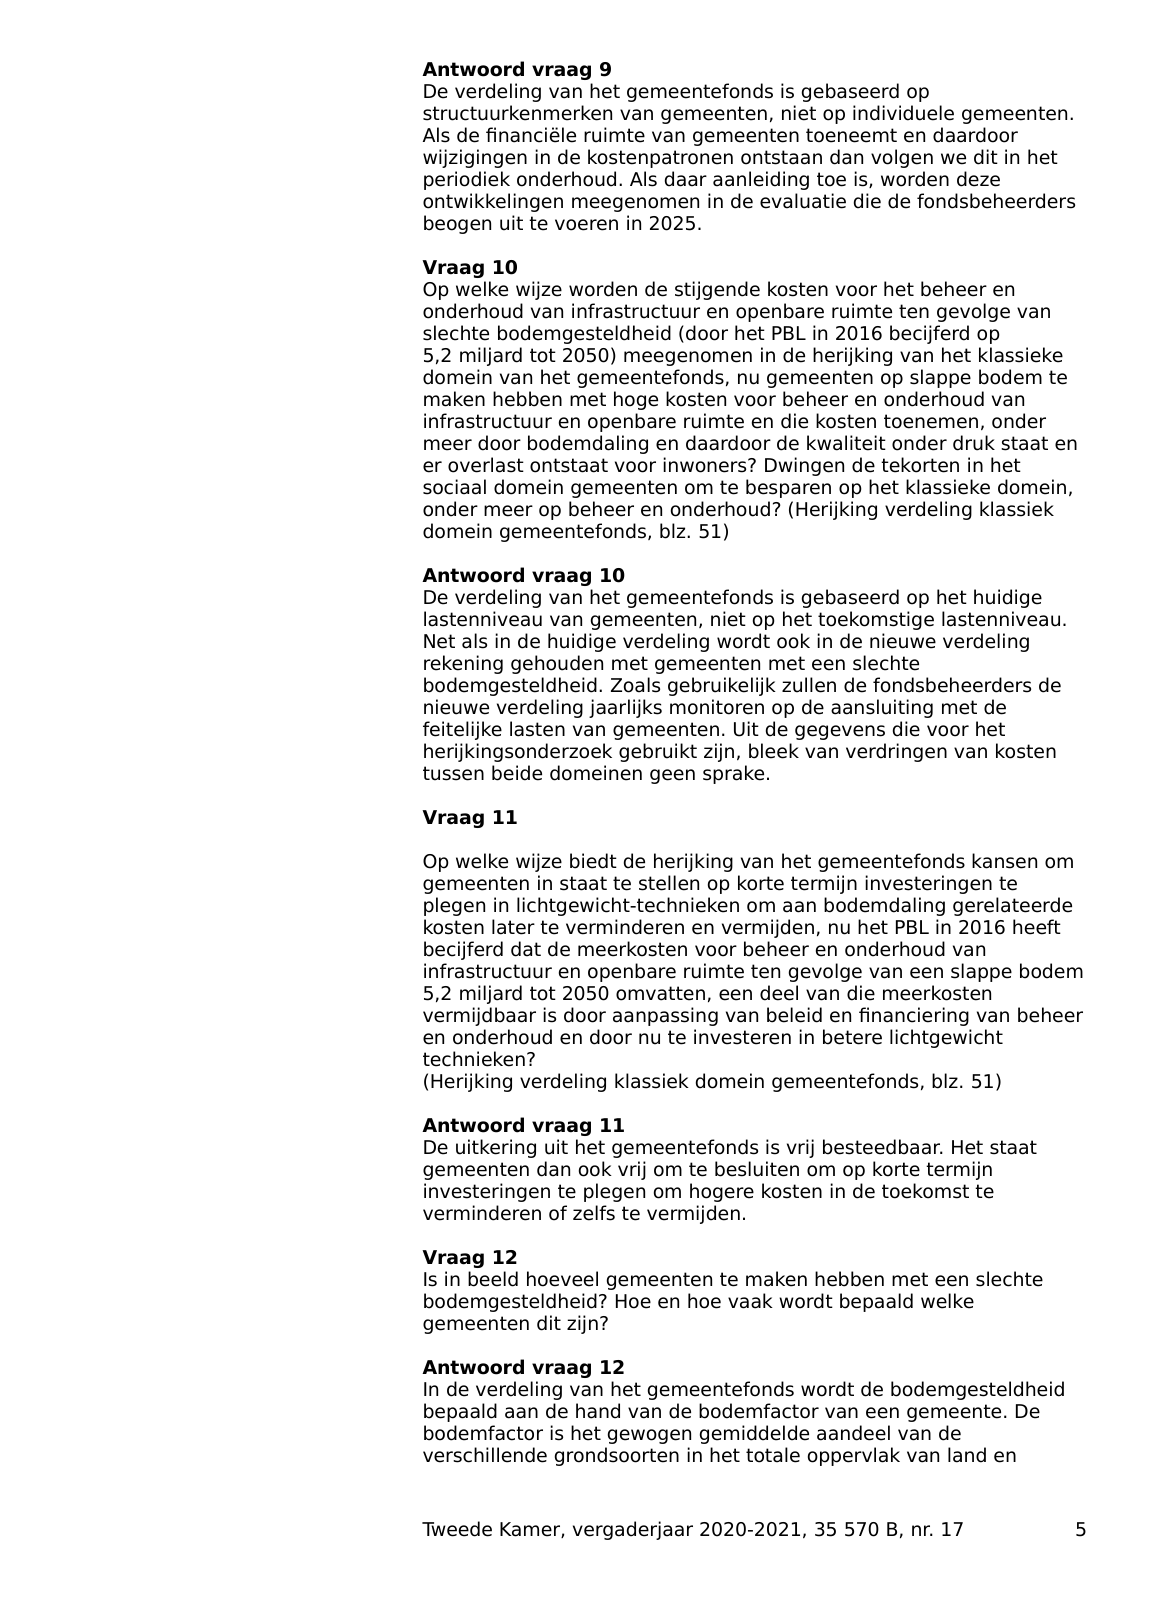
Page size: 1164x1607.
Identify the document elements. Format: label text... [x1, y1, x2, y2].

text Is in beeld hoeveel gemeenten te maken hebben met een slechte bodemgesteldheid? Hoe en hoe vaak wordt bepaald welke gemeenten dit zijn? [422, 1269, 1087, 1335]
text De verdeling van het gemeentefonds is gebaseerd op het huidige lastenniveau van gemeenten, niet op het toekomstige lastenniveau. Net als in de huidige verdeling wordt ook in de nieuwe verdeling rekening gehouden met gemeenten met een slechte bodemgesteldheid. Zoals gebruikelijk zullen de fondsbeheerders de nieuwe verdeling jaarlijks monitoren op de aansluiting met de feitelijke lasten van gemeenten. Uit de gegevens die voor het herijkingsonderzoek gebruikt zijn, bleek van verdringen van kosten tussen beide domeinen geen sprake. [422, 587, 1087, 785]
subtitle Antwoord vraag 11 [422, 1115, 1087, 1137]
subtitle Vraag 10 [422, 257, 1087, 279]
text De uitkering uit het gemeentefonds is vrij besteedbaar. Het staat gemeenten dan ook vrij om te besluiten om op korte termijn investeringen te plegen om hogere kosten in de toekomst te verminderen of zelfs te vermijden. [422, 1137, 1087, 1225]
subtitle Vraag 11 [422, 807, 1087, 829]
subtitle Vraag 12 [422, 1247, 1087, 1269]
text Op welke wijze worden de stijgende kosten voor het beheer en onderhoud van infrastructuur en openbare ruimte ten gevolge van slechte bodemgesteldheid (door het PBL in 2016 becijferd op 5,2 miljard tot 2050) meegenomen in de herijking van het klassieke domein van het gemeentefonds, nu gemeenten op slappe bodem te maken hebben met hoge kosten voor beheer en onderhoud van infrastructuur en openbare ruimte en die kosten toenemen, onder meer door bodemdaling en daardoor de kwaliteit onder druk staat en er overlast ontstaat voor inwoners? Dwingen de tekorten in het sociaal domein gemeenten om te besparen op het klassieke domein, onder meer op beheer en onderhoud? (Herijking verdeling klassiek domein gemeentefonds, blz. 51) [422, 279, 1087, 543]
text In de verdeling van het gemeentefonds wordt de bodemgesteldheid bepaald aan de hand van de bodemfactor van een gemeente. De bodemfactor is het gewogen gemiddelde aandeel van de verschillende grondsoorten in het totale oppervlak van land en [422, 1379, 1087, 1467]
text Op welke wijze biedt de herijking van het gemeentefonds kansen om gemeenten in staat te stellen op korte termijn investeringen te plegen in lichtgewicht-technieken om aan bodemdaling gerelateerde kosten later te verminderen en vermijden, nu het PBL in 2016 heeft becijferd dat de meerkosten voor beheer en onderhoud van infrastructuur en openbare ruimte ten gevolge van een slappe bodem 5,2 miljard tot 2050 omvatten, een deel van die meerkosten vermijdbaar is door aanpassing van beleid en financiering van beheer en onderhoud en door nu te investeren in betere lichtgewicht technieken? [422, 851, 1087, 1071]
subtitle Antwoord vraag 12 [422, 1357, 1087, 1379]
text De verdeling van het gemeentefonds is gebaseerd op structuurkenmerken van gemeenten, niet op individuele gemeenten. Als de financiële ruimte van gemeenten toeneemt en daardoor wijzigingen in de kostenpatronen ontstaan dan volgen we dit in het periodiek onderhoud. Als daar aanleiding toe is, worden deze ontwikkelingen meegenomen in de evaluatie die de fondsbeheerders beogen uit te voeren in 2025. [422, 81, 1087, 235]
subtitle Antwoord vraag 10 [422, 565, 1087, 587]
text (Herijking verdeling klassiek domein gemeentefonds, blz. 51) [422, 1071, 1087, 1093]
subtitle Antwoord vraag 9 [422, 59, 1087, 81]
